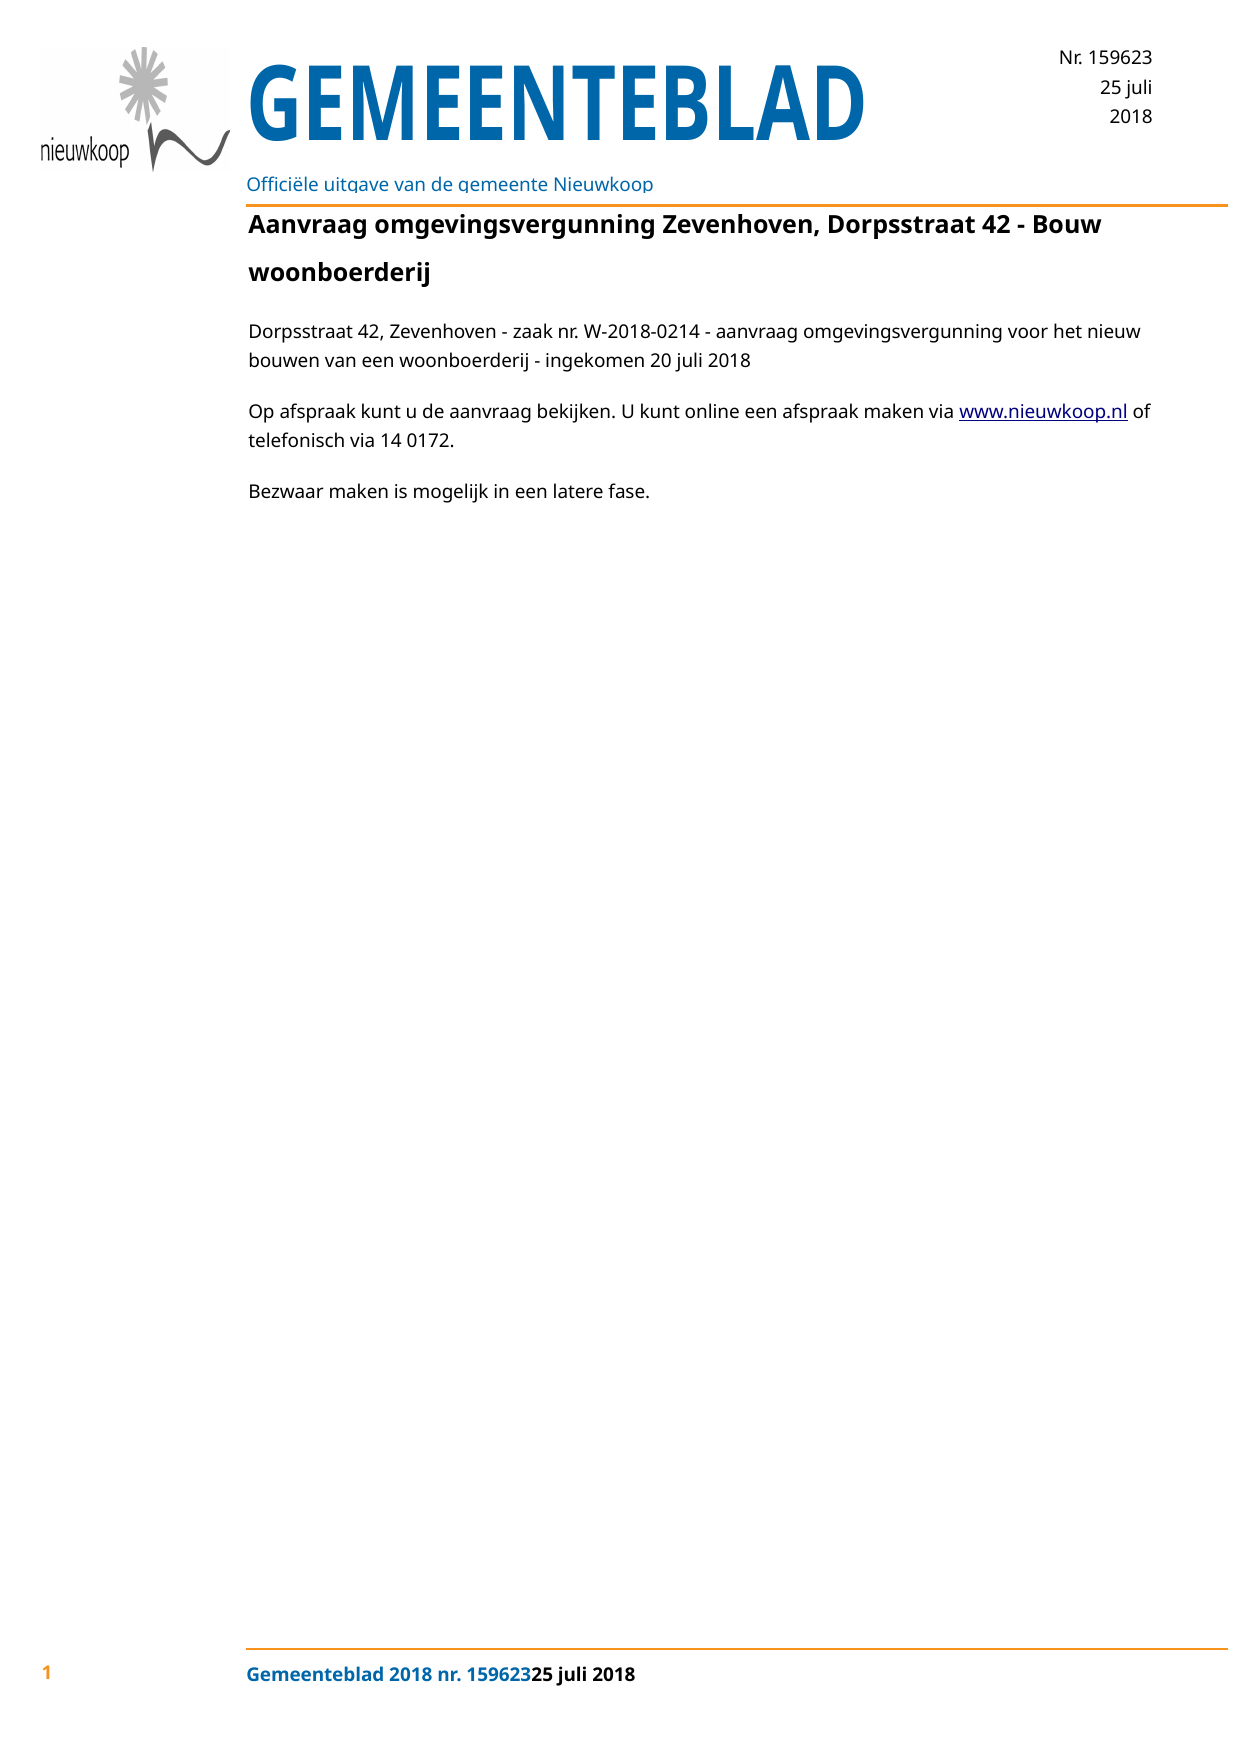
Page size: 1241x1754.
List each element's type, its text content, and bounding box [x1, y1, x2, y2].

picture [41, 47, 231, 172]
text Dorpsstraat 42, Zevenhoven - zaak nr. W-2018-0214 - aanvraag omgevingsvergunning voor het nieuw bouwen van een woonboerderij - ingekomen 20 juli 2018 [248, 318, 1152, 373]
text Bezwaar maken is mogelijk in een latere fase. [248, 478, 1152, 504]
text Aanvraag omgevingsvergunning Zevenhoven, Dorpsstraat 42 - Bouw woonboerderij [248, 207, 1152, 288]
text Op afspraak kunt u de aanvraag bekijken. U kunt online een afspraak maken via www.nieuwkoop.nl of telefonisch via 14 0172. [248, 398, 1152, 453]
